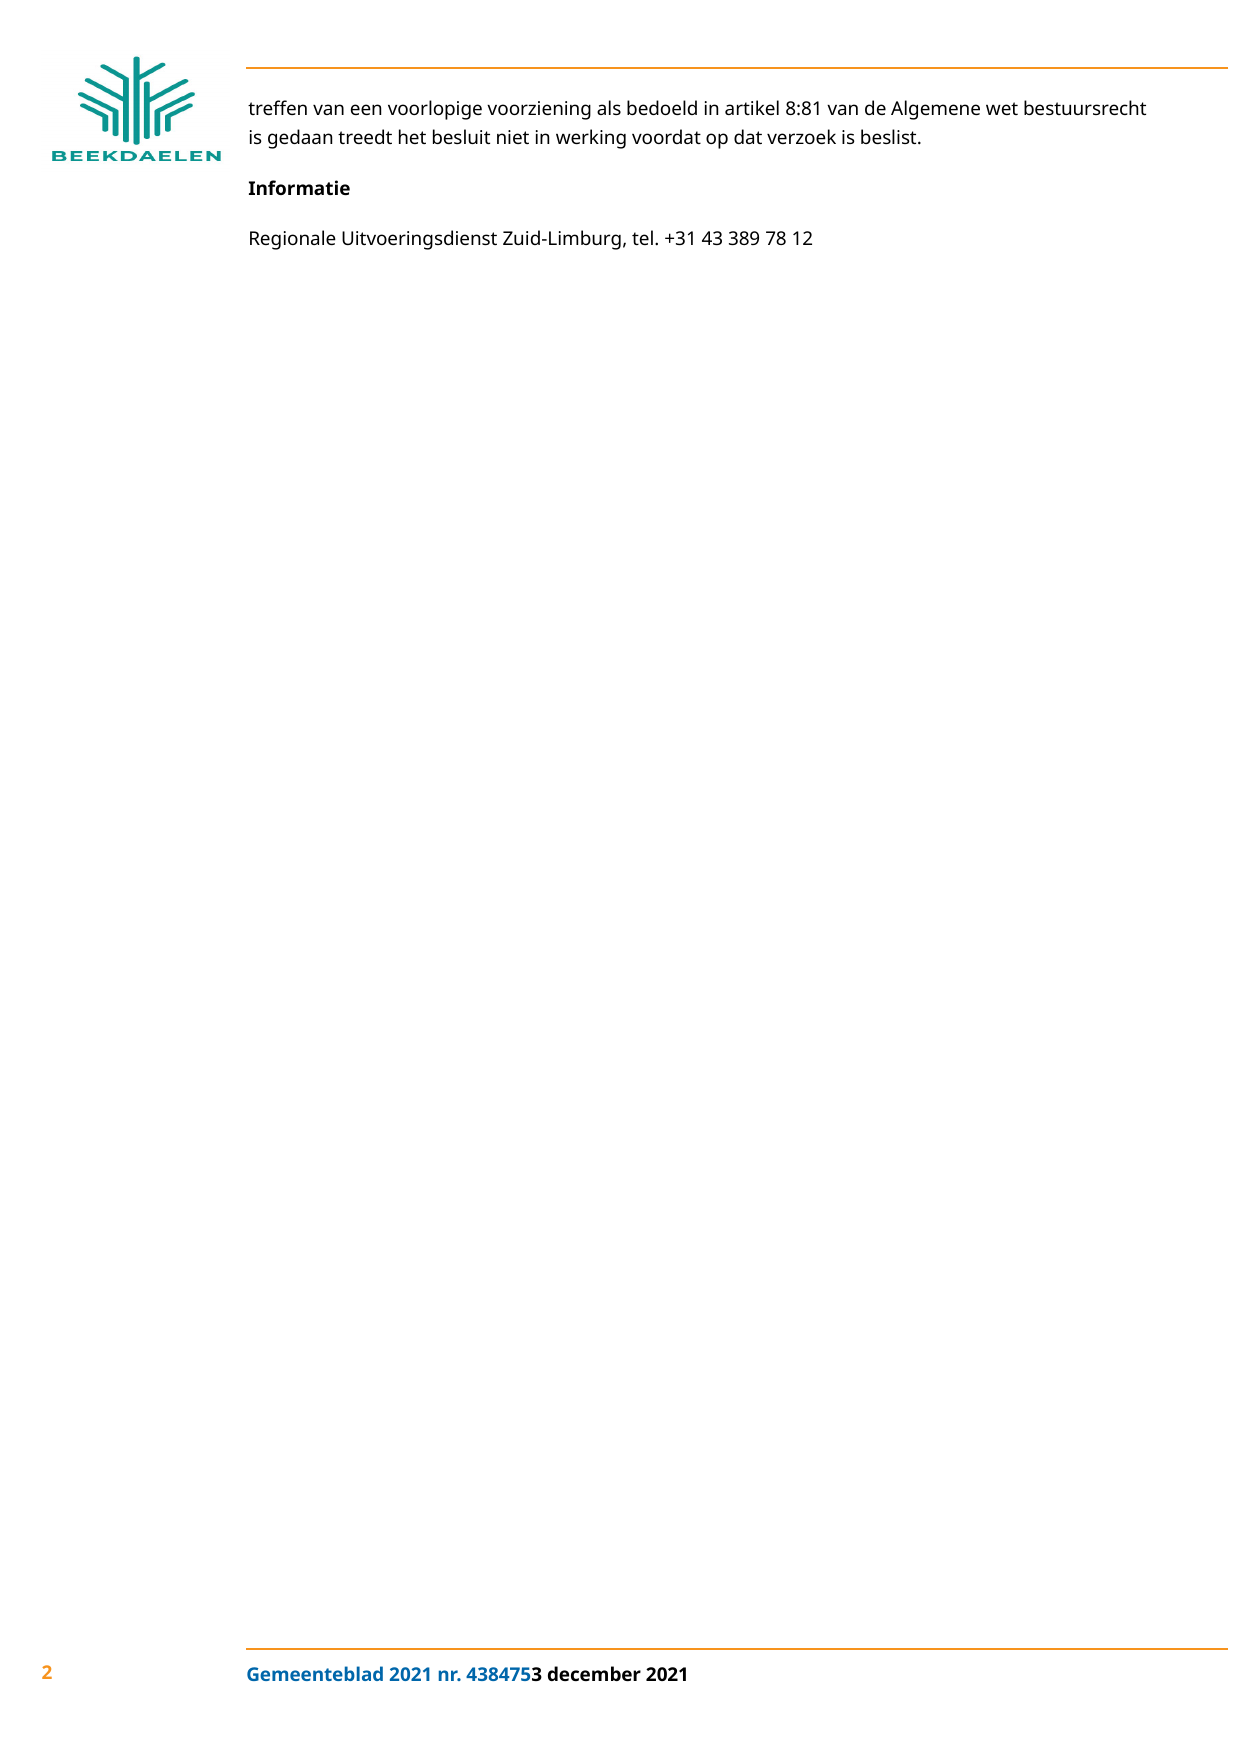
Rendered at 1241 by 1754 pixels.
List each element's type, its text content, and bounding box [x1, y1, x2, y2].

text treffen van een voorlopige voorziening als bedoeld in artikel 8:81 van de Algemene wet bestuursrecht is gedaan treedt het besluit niet in werking voordat op dat verzoek is beslist. [248, 95, 1152, 150]
text Informatie [248, 175, 1152, 201]
text Regionale Uitvoeringsdienst Zuid-Limburg, tel. +31 43 389 78 12 [248, 225, 1152, 251]
picture [41, 47, 231, 172]
